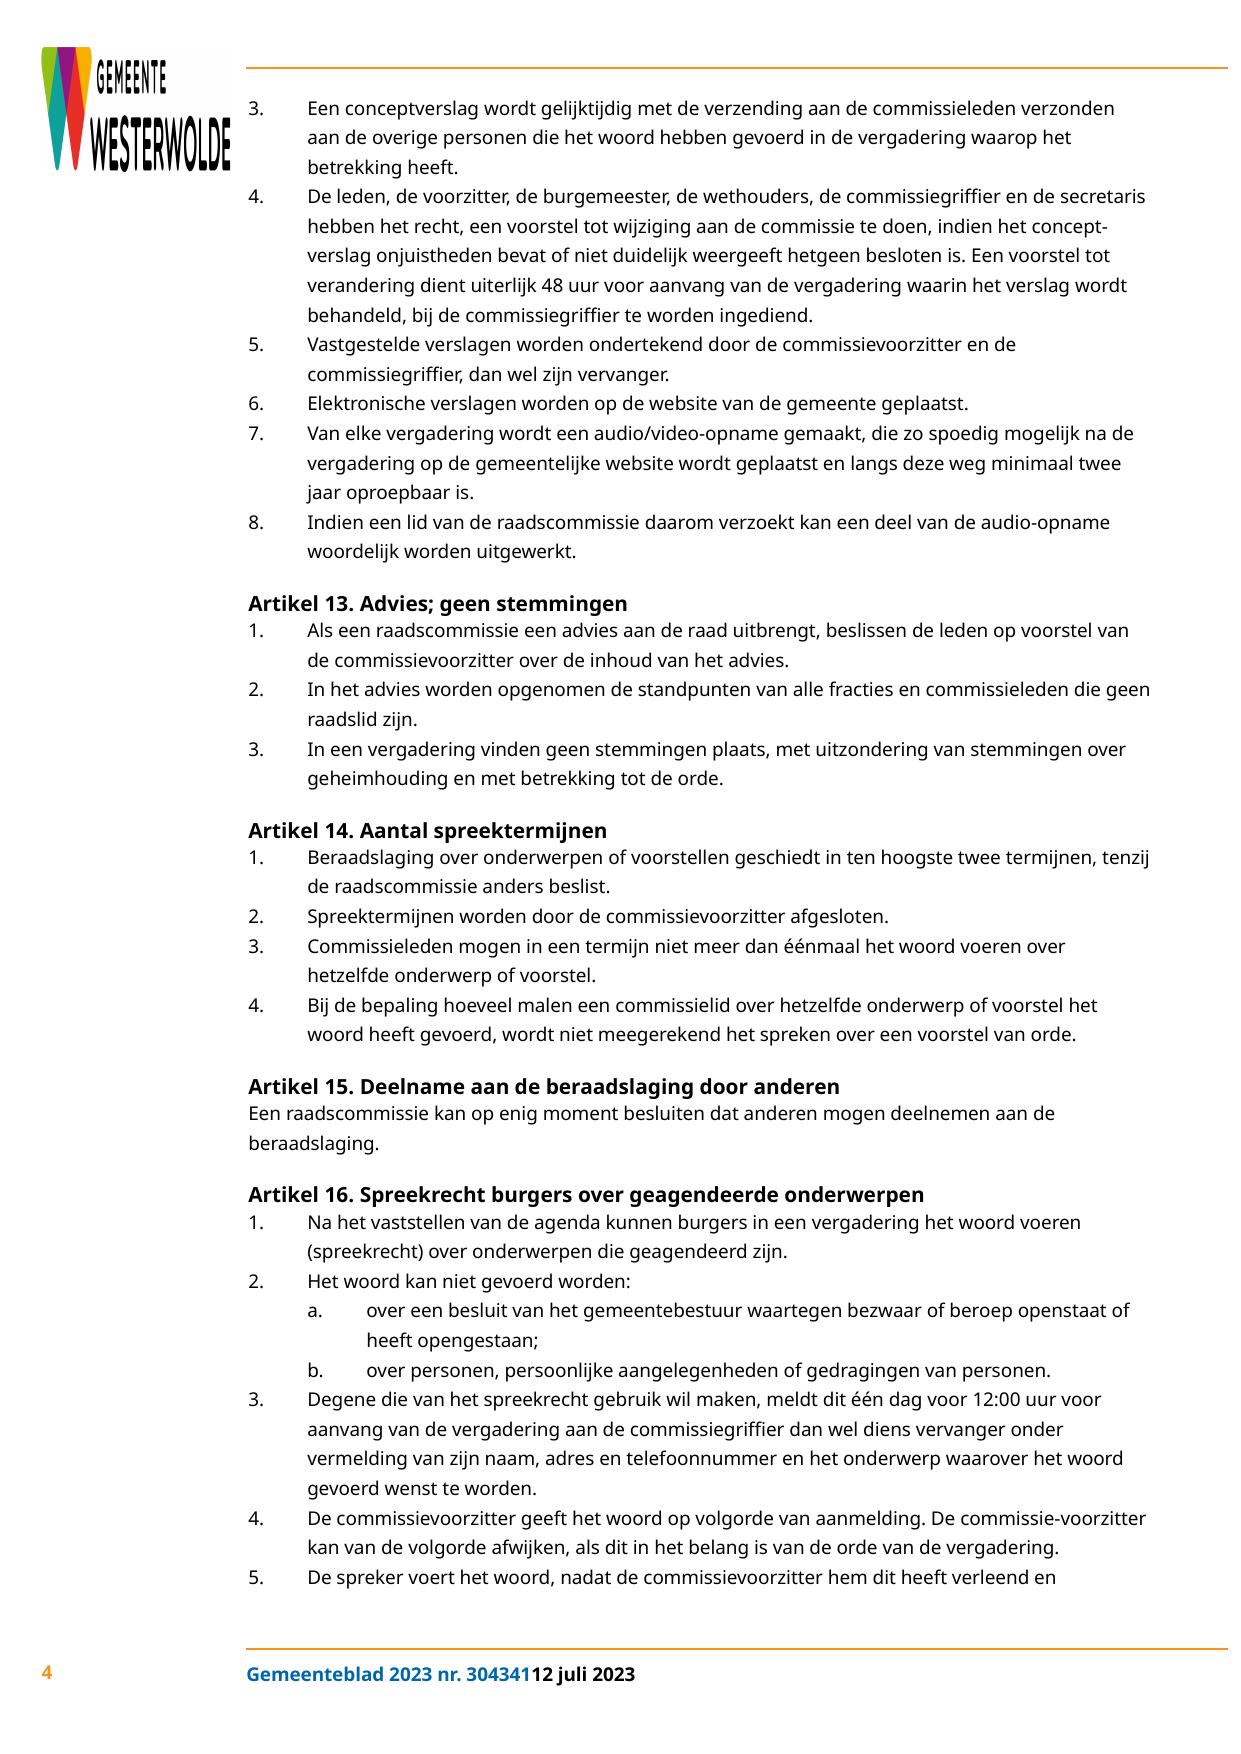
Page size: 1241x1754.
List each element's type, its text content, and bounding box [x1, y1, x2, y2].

list Na het vaststellen van de agenda kunnen burgers in een vergadering het woord voeren (spreekrecht) over onderwerpen die geagendeerd zijn. [248, 1209, 1152, 1264]
list Van elke vergadering wordt een audio/video-opname gemaakt, die zo spoedig mogelijk na de vergadering op de gemeentelijke website wordt geplaatst en langs deze weg minimaal twee jaar oproepbaar is. [248, 420, 1152, 505]
text Artikel 14. Aantal spreektermijnen [248, 816, 1152, 844]
list Elektronische verslagen worden op de website van de gemeente geplaatst. [248, 391, 1152, 416]
list Commissieleden mogen in een termijn niet meer dan éénmaal het woord voeren over hetzelfde onderwerp of voorstel. [248, 933, 1152, 988]
list De leden, de voorzitter, de burgemeester, de wethouders, de commissiegriffier en de secretaris hebben het recht, een voorstel tot wijziging aan de commissie te doen, indien het concept-verslag onjuistheden bevat of niet duidelijk weergeeft hetgeen besloten is. Een voorstel tot verandering dient uiterlijk 48 uur voor aanvang van de vergadering waarin het verslag wordt behandeld, bij de commissiegriffier te worden ingediend. [248, 183, 1152, 328]
list In een vergadering vinden geen stemmingen plaats, met uitzondering van stemmingen over geheimhouding en met betrekking tot de orde. [248, 736, 1152, 791]
text Een raadscommissie kan op enig moment besluiten dat anderen mogen deelnemen aan de beraadslaging. [248, 1101, 1152, 1156]
text Artikel 15. Deelname aan de beraadslaging door anderen [248, 1072, 1152, 1101]
list Bij de bepaling hoeveel malen een commissielid over hetzelfde onderwerp of voorstel het woord heeft gevoerd, wordt niet meegerekend het spreken over een voorstel van orde. [248, 992, 1152, 1047]
picture [41, 47, 231, 172]
list over een besluit van het gemeentebestuur waartegen bezwaar of beroep openstaat of heeft opengestaan; [307, 1298, 1152, 1353]
text Artikel 16. Spreekrecht burgers over geagendeerde onderwerpen [248, 1181, 1152, 1209]
list Een conceptverslag wordt gelijktijdig met de verzending aan de commissieleden verzonden aan de overige personen die het woord hebben gevoerd in de vergadering waarop het betrekking heeft. [248, 95, 1152, 180]
list Degene die van het spreekrecht gebruik wil maken, meldt dit één dag voor 12:00 uur voor aanvang van de vergadering aan de commissiegriffier dan wel diens vervanger onder vermelding van zijn naam, adres en telefoonnummer en het onderwerp waarover het woord gevoerd wenst te worden. [248, 1386, 1152, 1501]
list In het advies worden opgenomen de standpunten van alle fracties en commissieleden die geen raadslid zijn. [248, 677, 1152, 732]
list Indien een lid van de raadscommissie daarom verzoekt kan een deel van de audio-opname woordelijk worden uitgewerkt. [248, 509, 1152, 564]
list Beraadslaging over onderwerpen of voorstellen geschiedt in ten hoogste twee termijnen, tenzij de raadscommissie anders beslist. [248, 844, 1152, 899]
list Vastgestelde verslagen worden ondertekend door de commissievoorzitter en de commissiegriffier, dan wel zijn vervanger. [248, 331, 1152, 387]
list Het woord kan niet gevoerd worden: [248, 1268, 1152, 1294]
list Spreektermijnen worden door de commissievoorzitter afgesloten. [248, 903, 1152, 929]
list De commissievoorzitter geeft het woord op volgorde van aanmelding. De commissie-voorzitter kan van de volgorde afwijken, als dit in het belang is van de orde van de vergadering. [248, 1505, 1152, 1560]
text Artikel 13. Advies; geen stemmingen [248, 589, 1152, 617]
list Als een raadscommissie een advies aan de raad uitbrengt, beslissen de leden op voorstel van de commissievoorzitter over de inhoud van het advies. [248, 617, 1152, 673]
list De spreker voert het woord, nadat de commissievoorzitter hem dit heeft verleend en [248, 1564, 1152, 1590]
list over personen, persoonlijke aangelegenheden of gedragingen van personen. [307, 1357, 1152, 1383]
